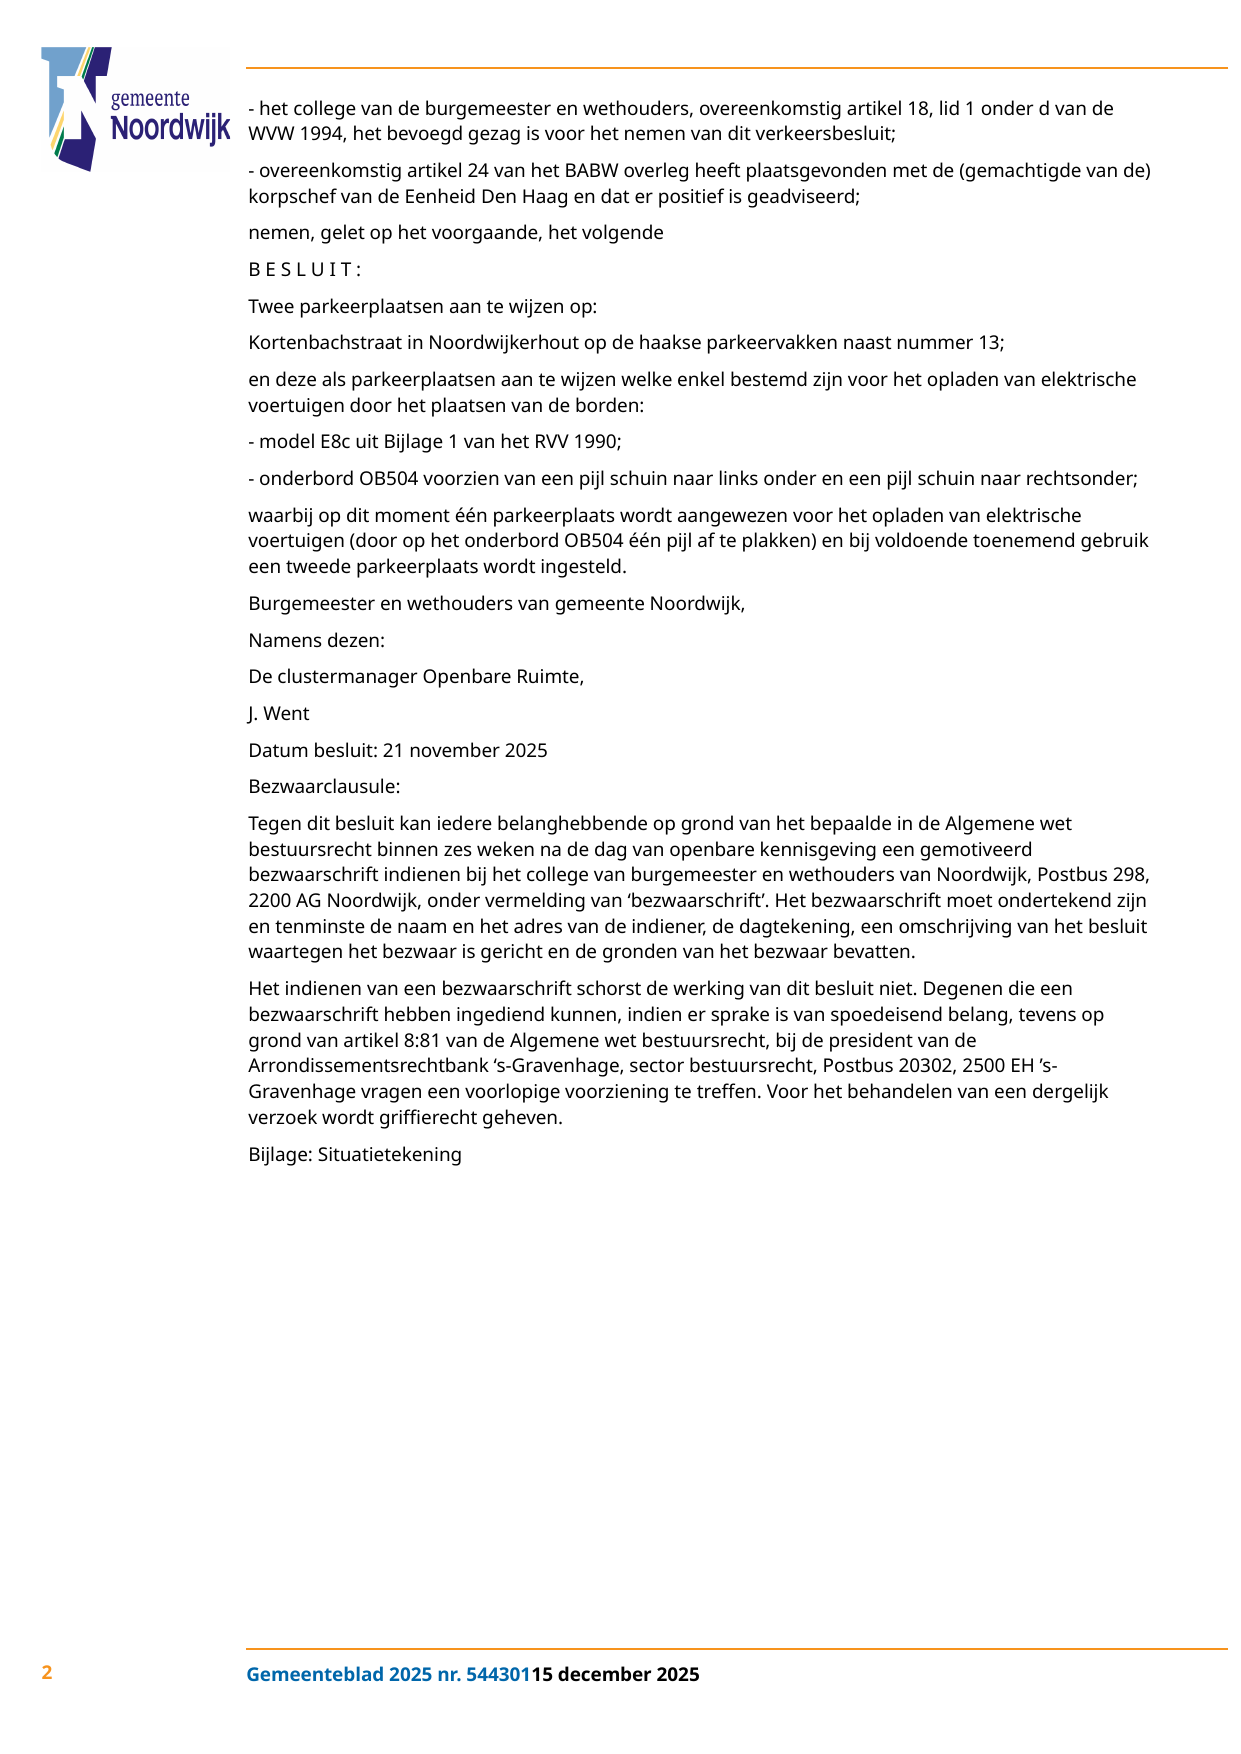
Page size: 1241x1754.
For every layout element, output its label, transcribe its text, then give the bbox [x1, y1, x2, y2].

text - overeenkomstig artikel 24 van het BABW overleg heeft plaatsgevonden met de (gemachtigde van de) korpschef van de Eenheid Den Haag en dat er positief is geadviseerd; [248, 157, 1152, 209]
text - het college van de burgemeester en wethouders, overeenkomstig artikel 18, lid 1 onder d van de WVW 1994, het bevoegd gezag is voor het nemen van dit verkeersbesluit; [248, 95, 1152, 146]
text Bijlage: Situatietekening [248, 1141, 1152, 1166]
text Het indienen van een bezwaarschrift schorst de werking van dit besluit niet. Degenen die een bezwaarschrift hebben ingediend kunnen, indien er sprake is van spoedeisend belang, tevens op grond van artikel 8:81 van de Algemene wet bestuursrecht, bij de president van de Arrondissementsrechtbank ‘s-Gravenhage, sector bestuursrecht, Postbus 20302, 2500 EH ’s-Gravenhage vragen een voorlopige voorziening te treffen. Voor het behandelen van een dergelijk verzoek wordt griffierecht geheven. [248, 975, 1152, 1130]
text Twee parkeerplaatsen aan te wijzen op: [248, 293, 1152, 319]
text Namens dezen: [248, 627, 1152, 652]
text B E S L U I T : [248, 256, 1152, 282]
picture [41, 47, 231, 172]
text - model E8c uit Bijlage 1 van het RVV 1990; [248, 429, 1152, 454]
text en deze als parkeerplaatsen aan te wijzen welke enkel bestemd zijn voor het opladen van elektrische voertuigen door het plaatsen van de borden: [248, 366, 1152, 418]
text Burgemeester en wethouders van gemeente Noordwijk, [248, 590, 1152, 616]
text - onderbord OB504 voorzien van een pijl schuin naar links onder en een pijl schuin naar rechtsonder; [248, 465, 1152, 491]
text De clustermanager Openbare Ruimte, [248, 663, 1152, 689]
text Kortenbachstraat in Noordwijkerhout op de haakse parkeervakken naast nummer 13; [248, 329, 1152, 355]
text Datum besluit: 21 november 2025 [248, 737, 1152, 762]
text Bezwaarclausule: [248, 773, 1152, 799]
text waarbij op dit moment één parkeerplaats wordt aangewezen voor het opladen van elektrische voertuigen (door op het onderbord OB504 één pijl af te plakken) en bij voldoende toenemend gebruik een tweede parkeerplaats wordt ingesteld. [248, 502, 1152, 579]
text J. Went [248, 700, 1152, 726]
text Tegen dit besluit kan iedere belanghebbende op grond van het bepaalde in de Algemene wet bestuursrecht binnen zes weken na de dag van openbare kennisgeving een gemotiveerd bezwaarschrift indienen bij het college van burgemeester en wethouders van Noordwijk, Postbus 298, 2200 AG Noordwijk, onder vermelding van ‘bezwaarschrift’. Het bezwaarschrift moet ondertekend zijn en tenminste de naam en het adres van de indiener, de dagtekening, een omschrijving van het besluit waartegen het bezwaar is gericht en de gronden van het bezwaar bevatten. [248, 810, 1152, 964]
text nemen, gelet op het voorgaande, het volgende [248, 219, 1152, 245]
